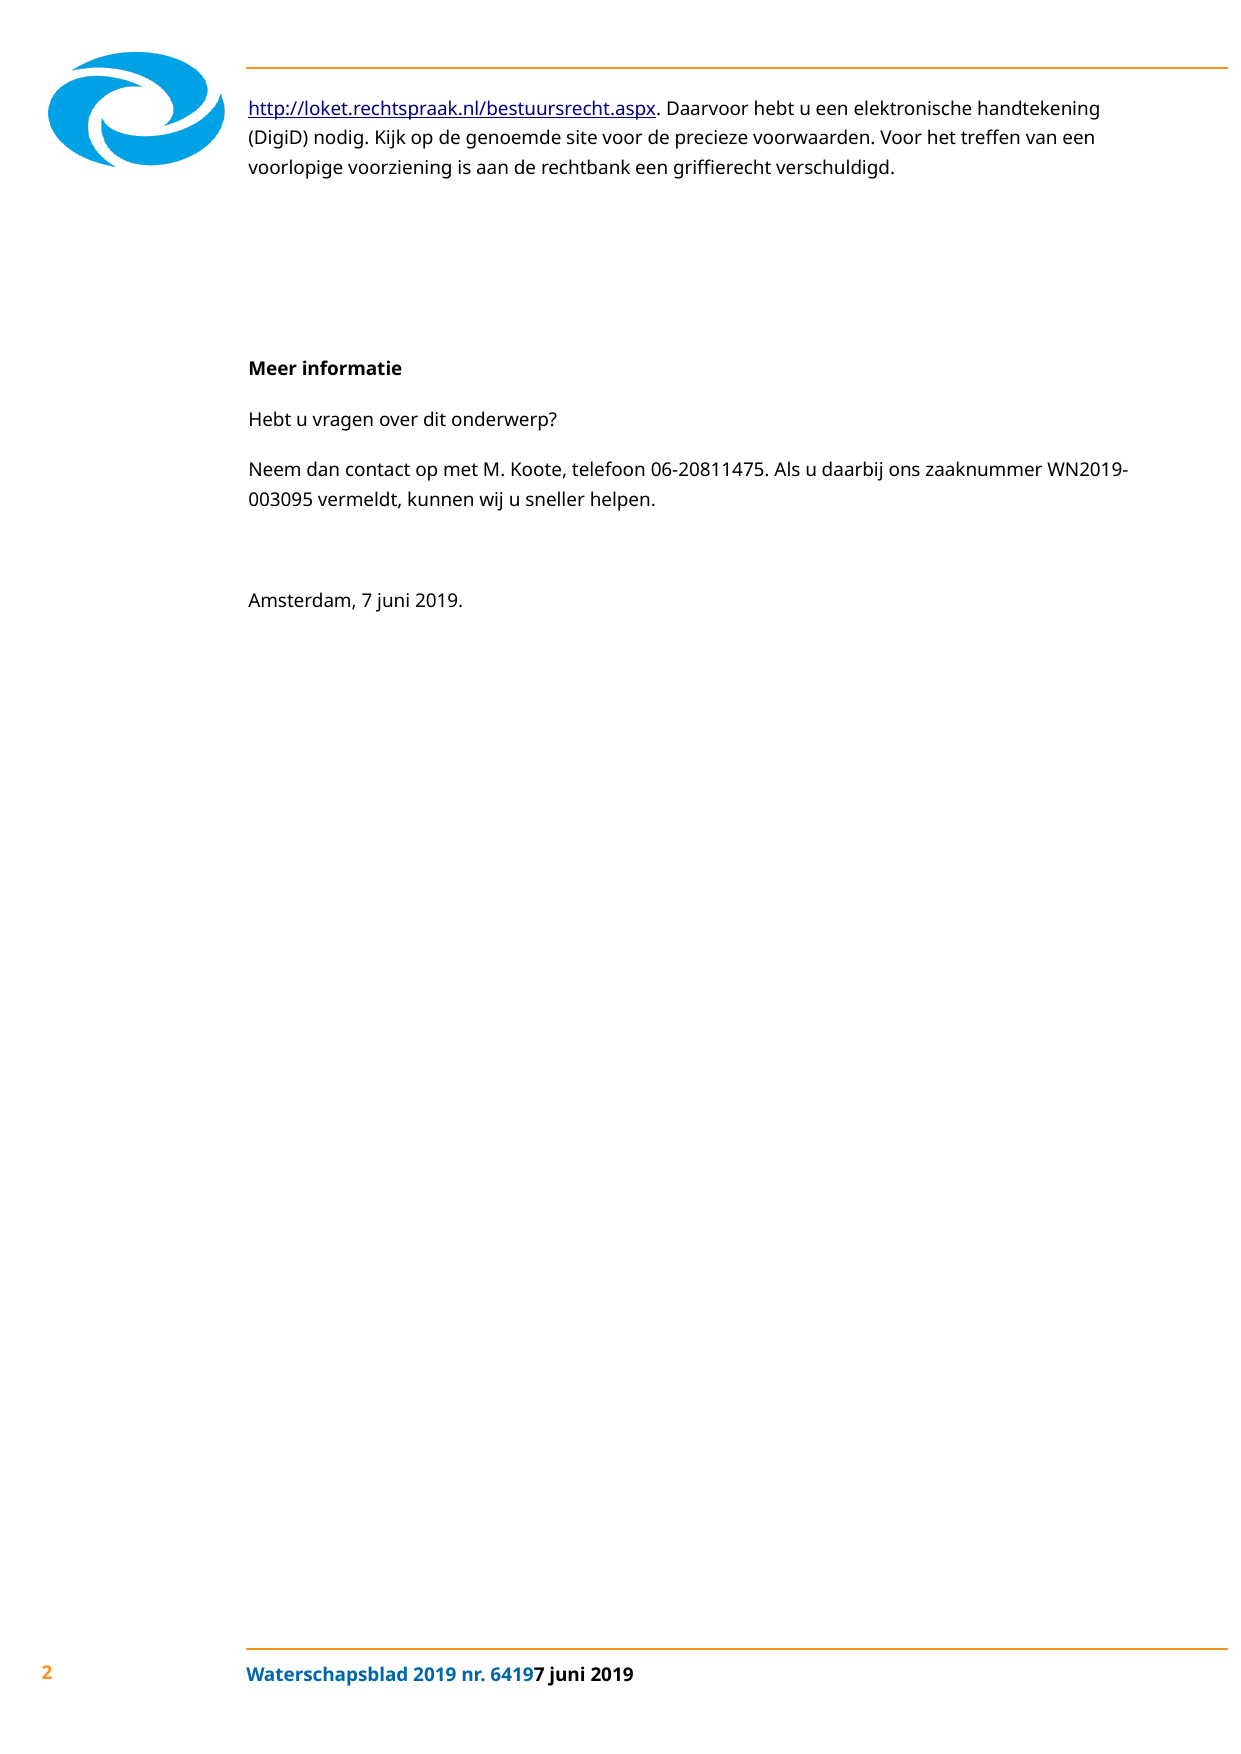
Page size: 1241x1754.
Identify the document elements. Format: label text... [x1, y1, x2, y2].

text http://loket.rechtspraak.nl/bestuursrecht.aspx. Daarvoor hebt u een elektronische handtekening (DigiD) nodig. Kijk op de genoemde site voor de precieze voorwaarden. Voor het treffen van een voorlopige voorziening is aan de rechtbank een griffierecht verschuldigd. [248, 95, 1152, 180]
text Meer informatie [248, 356, 1152, 381]
picture [41, 47, 231, 172]
text Amsterdam, 7 juni 2019. [248, 587, 1152, 613]
text Neem dan contact op met M. Koote, telefoon 06-20811475. Als u daarbij ons zaaknummer WN2019-003095 vermeldt, kunnen wij u sneller helpen. [248, 456, 1152, 512]
text Hebt u vragen over dit onderwerp? [248, 406, 1152, 432]
